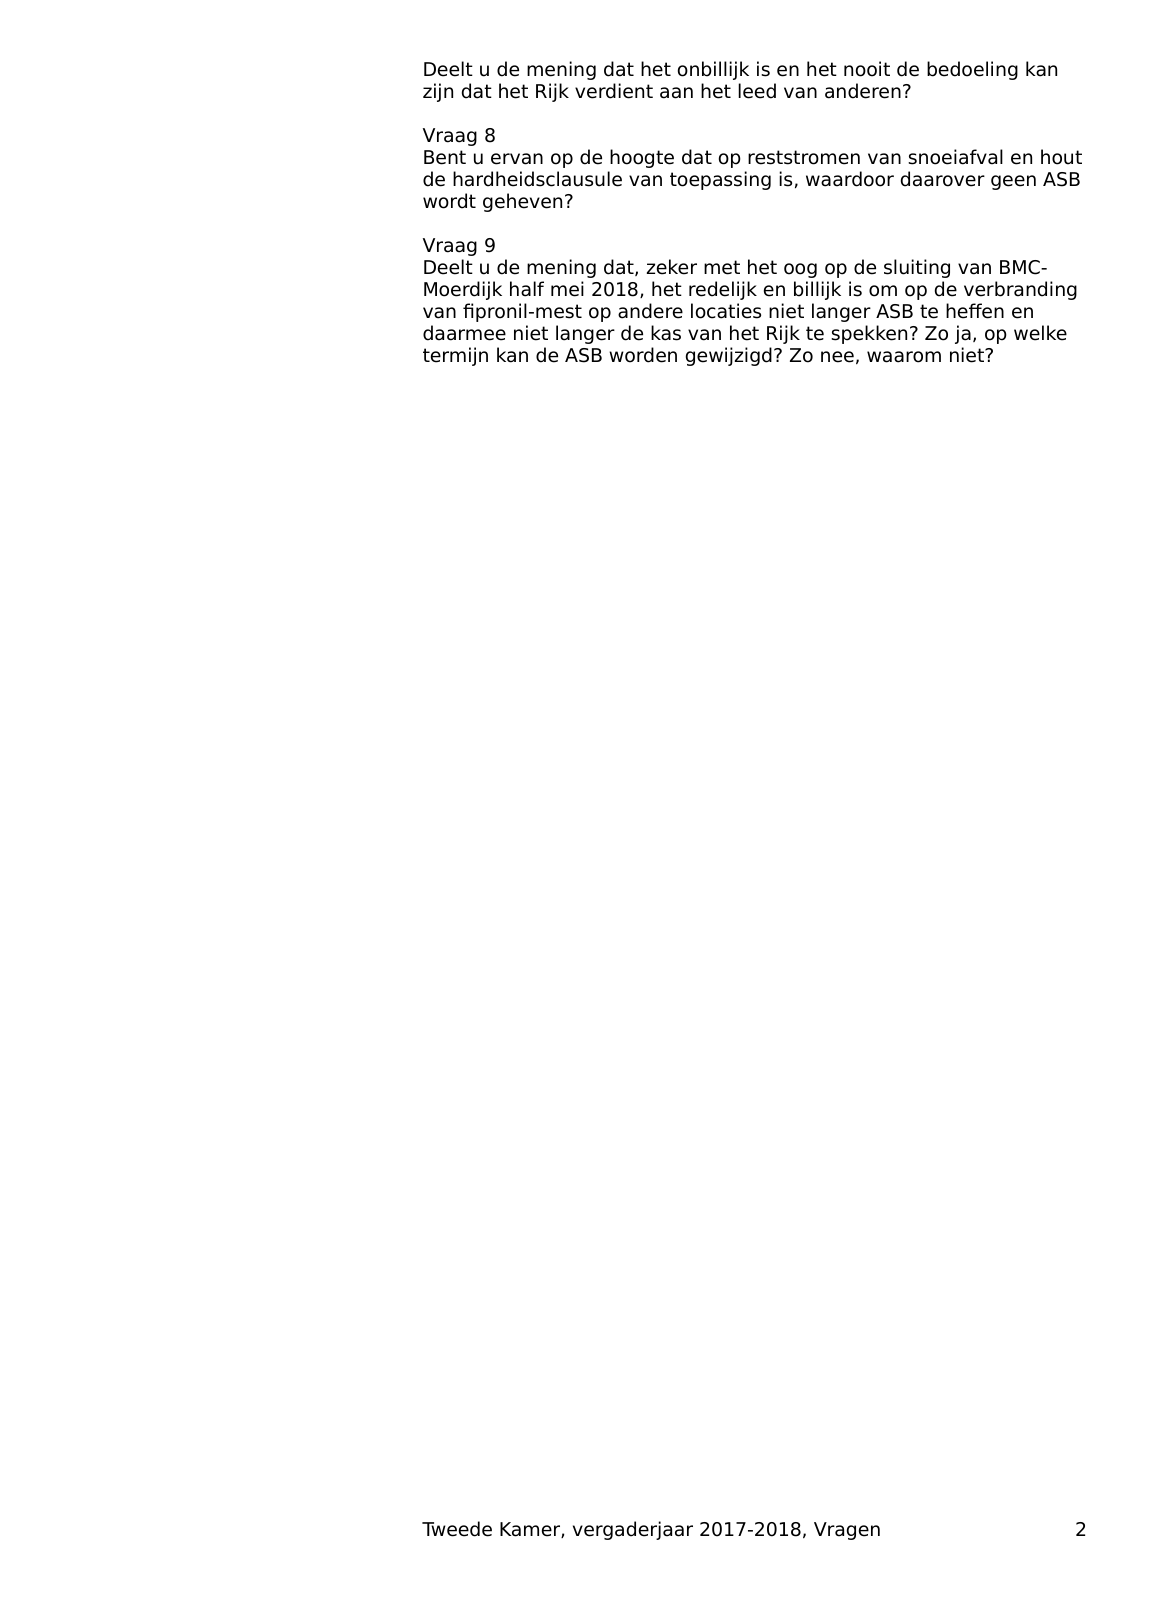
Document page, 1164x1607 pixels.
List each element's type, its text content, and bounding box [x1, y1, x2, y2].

text Deelt u de mening dat het onbillijk is en het nooit de bedoeling kan zijn dat het Rijk verdient aan het leed van anderen? [422, 59, 1087, 103]
text Bent u ervan op de hoogte dat op reststromen van snoeiafval en hout de hardheidsclausule van toepassing is, waardoor daarover geen ASB wordt geheven? [422, 147, 1087, 213]
text Vraag 8 [422, 125, 1087, 147]
text Vraag 9 [422, 235, 1087, 257]
text Deelt u de mening dat, zeker met het oog op de sluiting van BMC-Moerdijk half mei 2018, het redelijk en billijk is om op de verbranding van fipronil-mest op andere locaties niet langer ASB te heffen en daarmee niet langer de kas van het Rijk te spekken? Zo ja, op welke termijn kan de ASB worden gewijzigd? Zo nee, waarom niet? [422, 257, 1087, 367]
